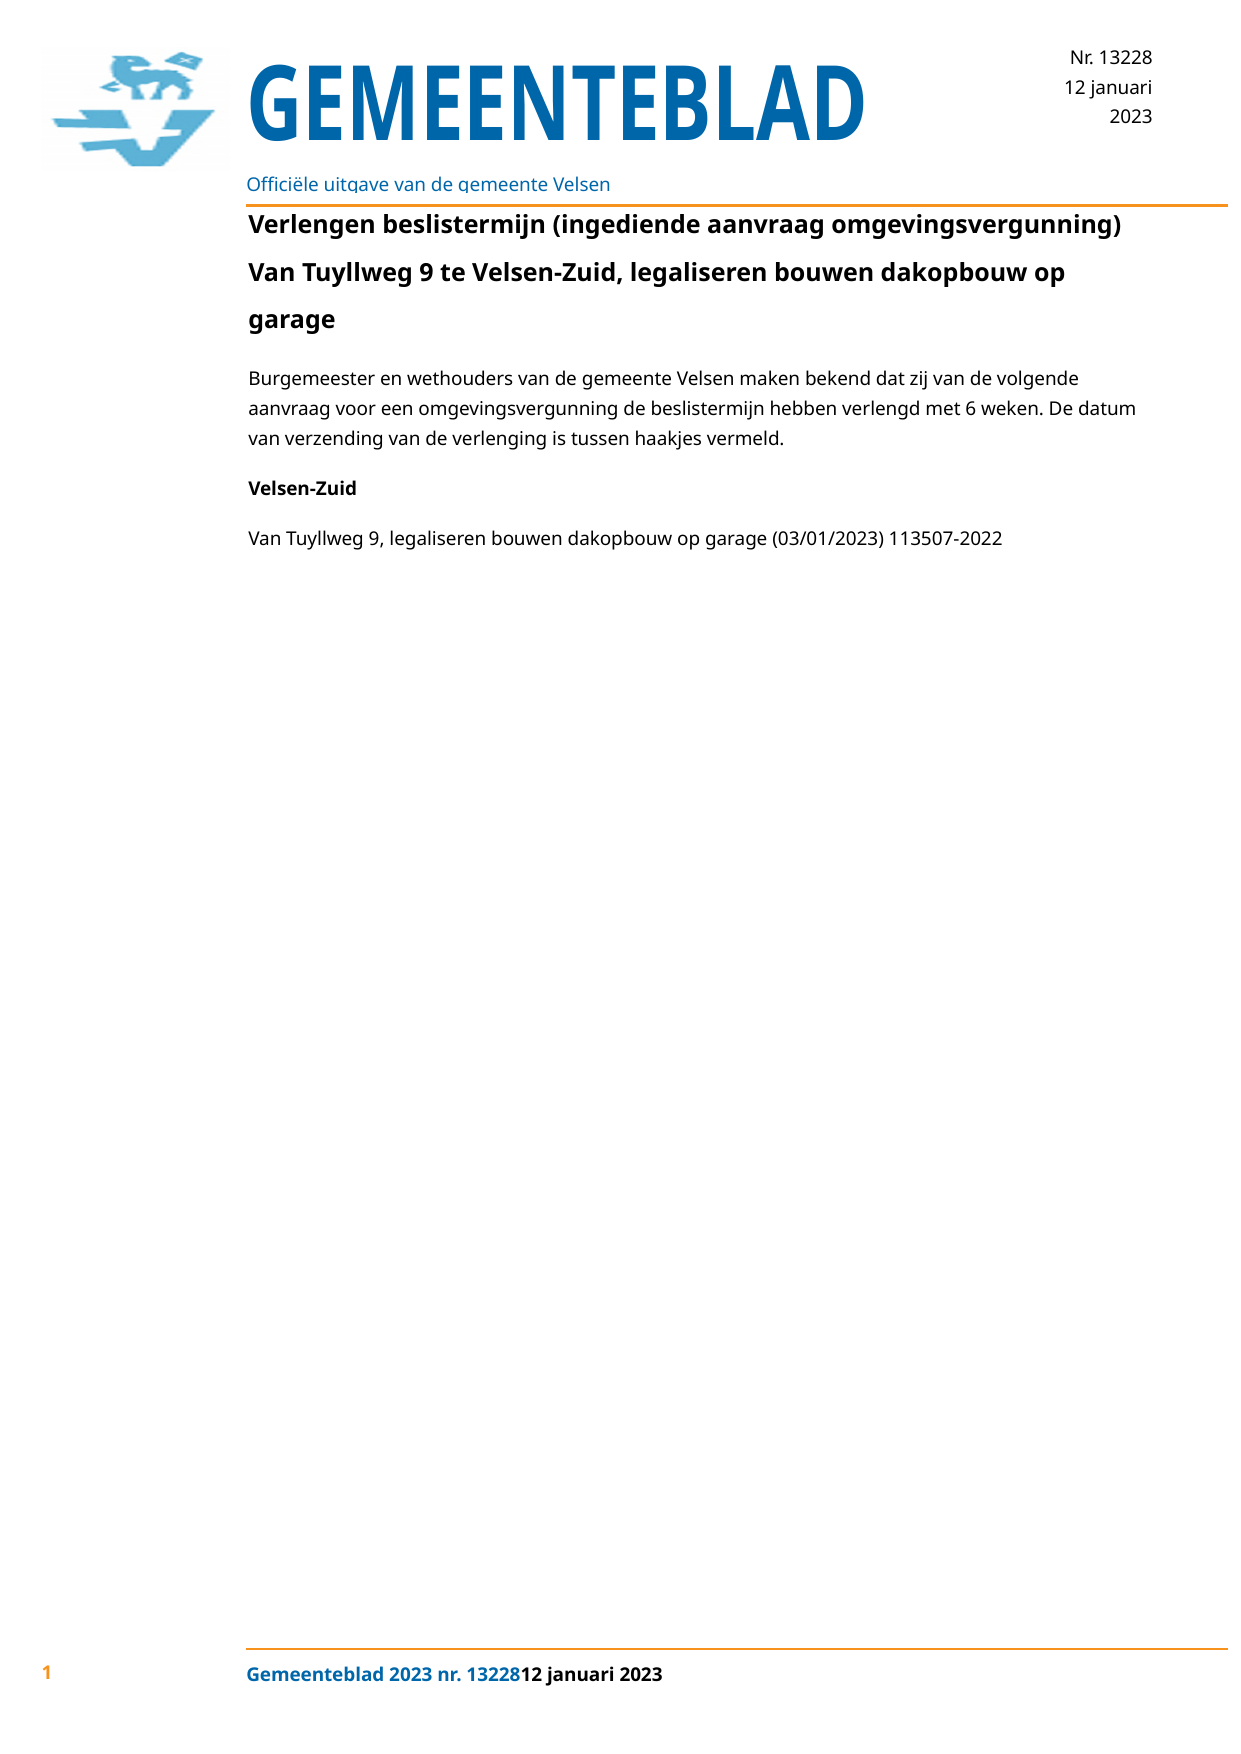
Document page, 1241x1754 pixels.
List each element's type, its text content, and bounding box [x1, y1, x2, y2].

text Verlengen beslistermijn (ingediende aanvraag omgevingsvergunning) Van Tuyllweg 9 te Velsen-Zuid, legaliseren bouwen dakopbouw op garage [248, 207, 1152, 336]
text Velsen-Zuid [248, 475, 1152, 501]
picture [41, 47, 231, 172]
text Burgemeester en wethouders van de gemeente Velsen maken bekend dat zij van de volgende aanvraag voor een omgevingsvergunning de beslistermijn hebben verlengd met 6 weken. De datum van verzending van de verlenging is tussen haakjes vermeld. [248, 366, 1152, 450]
text Van Tuyllweg 9, legaliseren bouwen dakopbouw op garage (03/01/2023) 113507-2022 [248, 526, 1152, 551]
